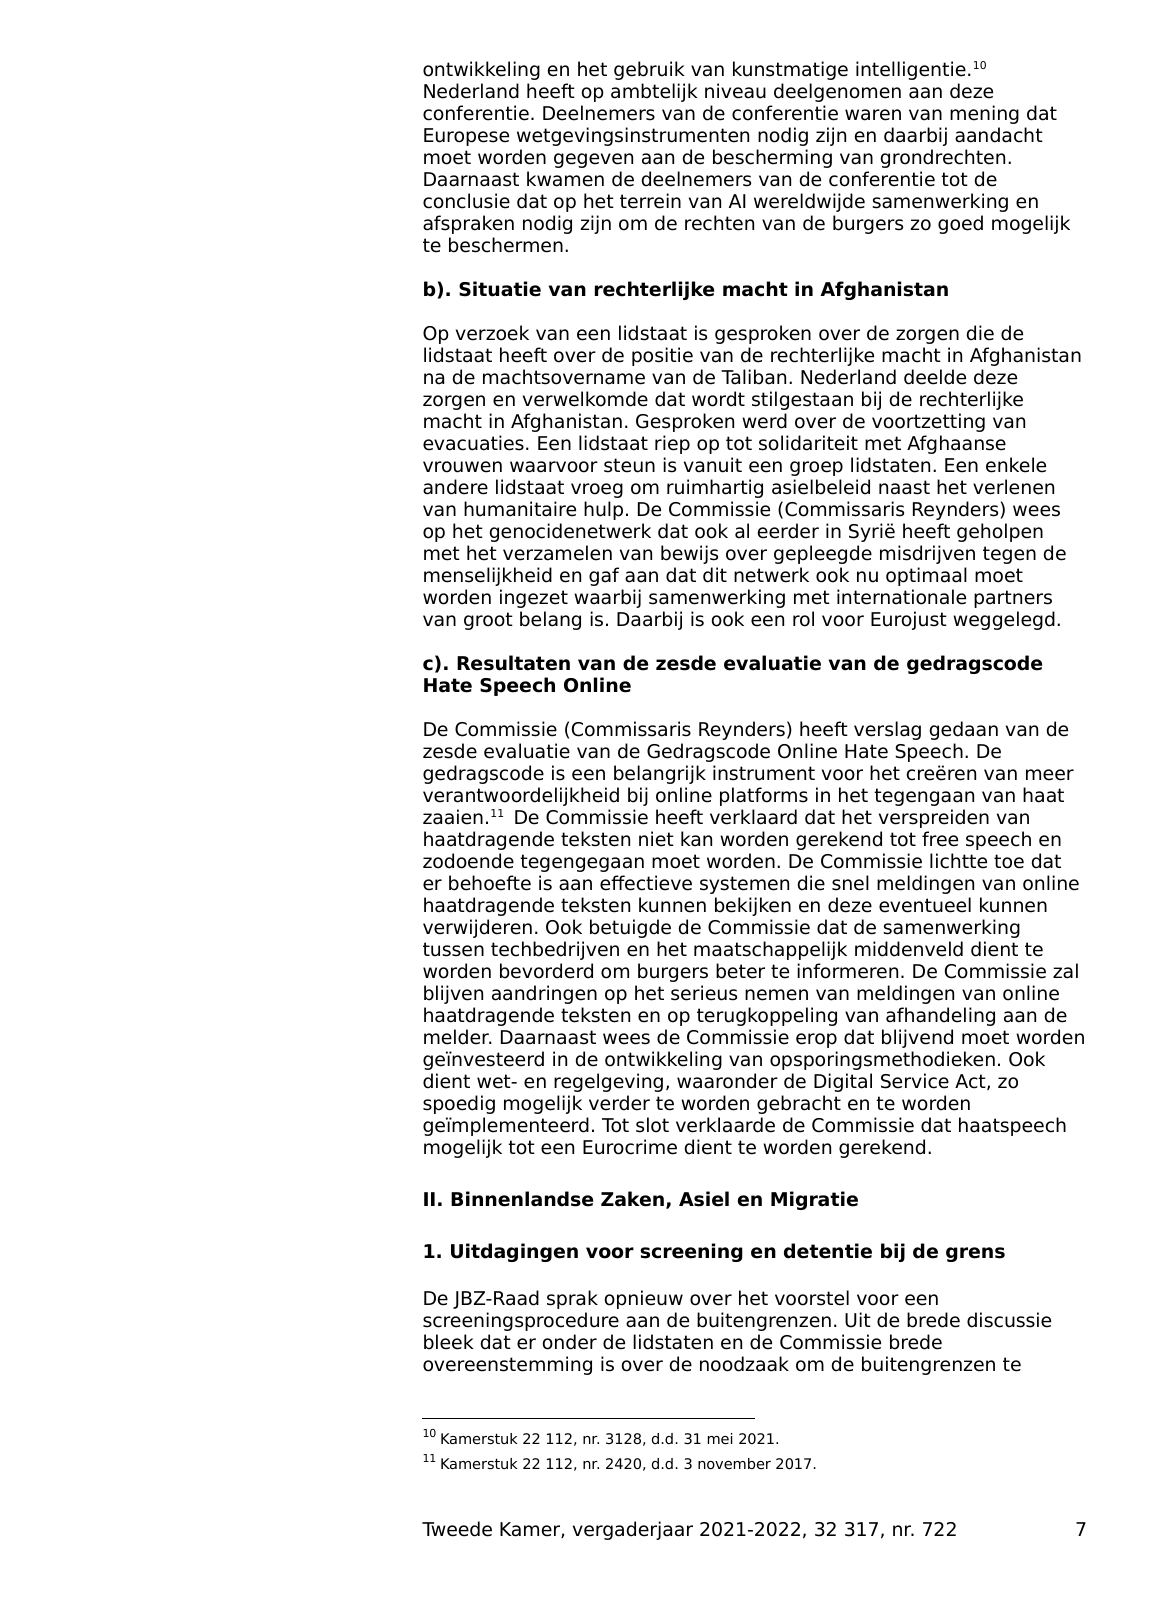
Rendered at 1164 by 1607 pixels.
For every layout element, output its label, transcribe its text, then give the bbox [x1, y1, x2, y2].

text ontwikkeling en het gebruik van kunstmatige intelligentie. Nederland heeft op ambtelijk niveau deelgenomen aan deze conferentie. Deelnemers van de conferentie waren van mening dat Europese wetgevingsinstrumenten nodig zijn en daarbij aandacht moet worden gegeven aan de bescherming van grondrechten. Daarnaast kwamen de deelnemers van de conferentie tot de conclusie dat op het terrein van AI wereldwijde samenwerking en afspraken nodig zijn om de rechten van de burgers zo goed mogelijk te beschermen. [422, 59, 1087, 257]
text De Commissie (Commissaris Reynders) heeft verslag gedaan van de zesde evaluatie van de Gedragscode Online Hate Speech. De gedragscode is een belangrijk instrument voor het creëren van meer verantwoordelijkheid bij online platforms in het tegengaan van haat zaaien. De Commissie heeft verklaard dat het verspreiden van haatdragende teksten niet kan worden gerekend tot free speech en zodoende tegengegaan moet worden. De Commissie lichtte toe dat er behoefte is aan effectieve systemen die snel meldingen van online haatdragende teksten kunnen bekijken en deze eventueel kunnen verwijderen. Ook betuigde de Commissie dat de samenwerking tussen techbedrijven en het maatschappelijk middenveld dient te worden bevorderd om burgers beter te informeren. De Commissie zal blijven aandringen op het serieus nemen van meldingen van online haatdragende teksten en op terugkoppeling van afhandeling aan de melder. Daarnaast wees de Commissie erop dat blijvend moet worden geïnvesteerd in de ontwikkeling van opsporingsmethodieken. Ook dient wet- en regelgeving, waaronder de Digital Service Act, zo spoedig mogelijk verder te worden gebracht en te worden geïmplementeerd. Tot slot verklaarde de Commissie dat haatspeech mogelijk tot een Eurocrime dient te worden gerekend. [422, 719, 1087, 1159]
text Kamerstuk 22 112, nr. 2420, d.d. 3 november 2017. [422, 1452, 1087, 1474]
text Kamerstuk 22 112, nr. 3128, d.d. 31 mei 2021. [422, 1427, 1087, 1449]
subtitle b). Situatie van rechterlijke macht in Afghanistan [422, 279, 1087, 301]
subtitle II. Binnenlandse Zaken, Asiel en Migratie [422, 1189, 1087, 1211]
text Op verzoek van een lidstaat is gesproken over de zorgen die de lidstaat heeft over de positie van de rechterlijke macht in Afghanistan na de machtsovername van de Taliban. Nederland deelde deze zorgen en verwelkomde dat wordt stilgestaan bij de rechterlijke macht in Afghanistan. Gesproken werd over de voortzetting van evacuaties. Een lidstaat riep op tot solidariteit met Afghaanse vrouwen waarvoor steun is vanuit een groep lidstaten. Een enkele andere lidstaat vroeg om ruimhartig asielbeleid naast het verlenen van humanitaire hulp. De Commissie (Commissaris Reynders) wees op het genocidenetwerk dat ook al eerder in Syrië heeft geholpen met het verzamelen van bewijs over gepleegde misdrijven tegen de menselijkheid en gaf aan dat dit netwerk ook nu optimaal moet worden ingezet waarbij samenwerking met internationale partners van groot belang is. Daarbij is ook een rol voor Eurojust weggelegd. [422, 323, 1087, 631]
subtitle 1. Uitdagingen voor screening en detentie bij de grens [422, 1241, 1087, 1263]
subtitle c). Resultaten van de zesde evaluatie van de gedragscode Hate Speech Online [422, 653, 1087, 697]
text De JBZ-Raad sprak opnieuw over het voorstel voor een screeningsprocedure aan de buitengrenzen. Uit de brede discussie bleek dat er onder de lidstaten en de Commissie brede overeenstemming is over de noodzaak om de buitengrenzen te [422, 1288, 1087, 1376]
